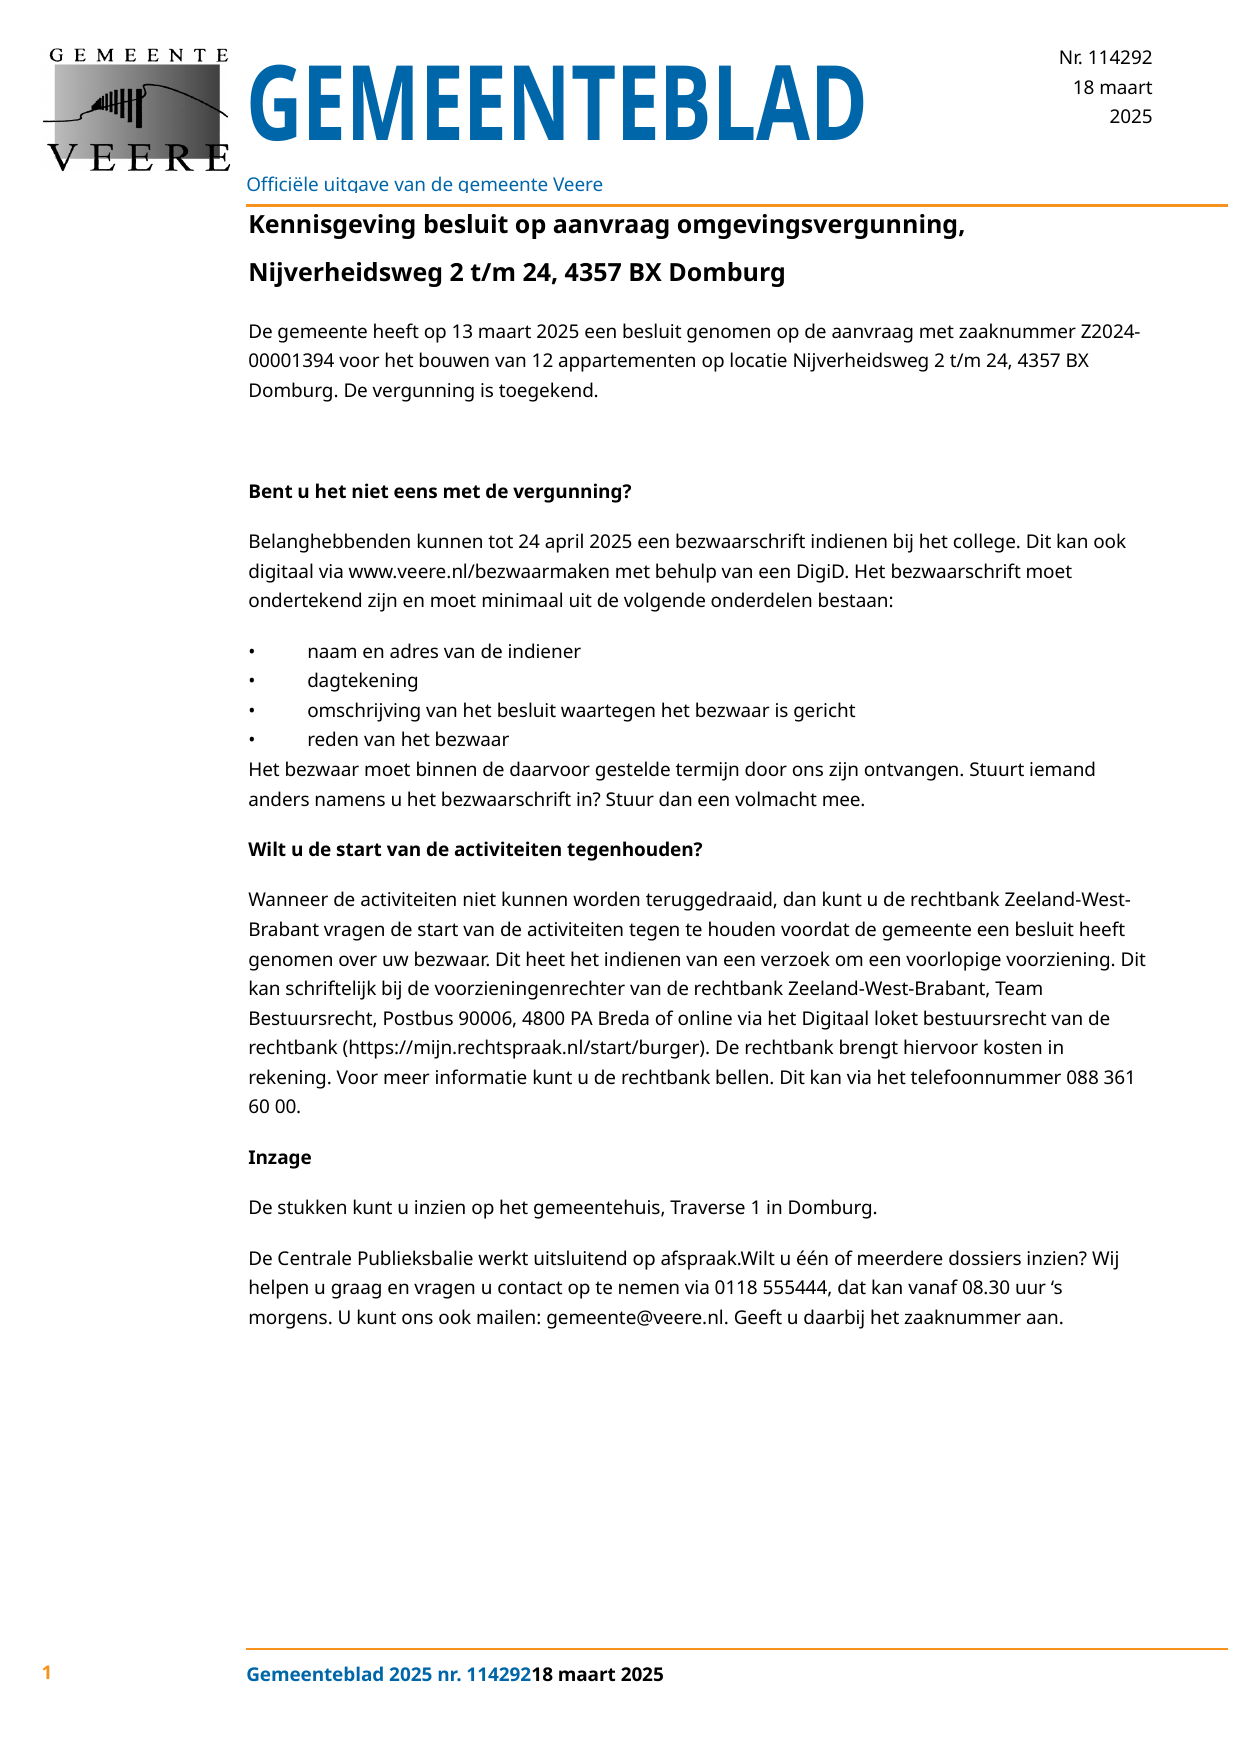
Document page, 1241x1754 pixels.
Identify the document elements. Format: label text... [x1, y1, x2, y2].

text Belanghebbenden kunnen tot 24 april 2025 een bezwaarschrift indienen bij het college. Dit kan ook digitaal via www.veere.nl/bezwaarmaken met behulp van een DigiD. Het bezwaarschrift moet ondertekend zijn en moet minimaal uit de volgende onderdelen bestaan: [248, 528, 1152, 613]
text Wilt u de start van de activiteiten tegenhouden? [248, 836, 1152, 862]
text Inzage [248, 1144, 1152, 1170]
text Wanneer de activiteiten niet kunnen worden teruggedraaid, dan kunt u de rechtbank Zeeland-West-Brabant vragen de start van de activiteiten tegen te houden voordat de gemeente een besluit heeft genomen over uw bezwaar. Dit heet het indienen van een verzoek om een voorlopige voorziening. Dit kan schriftelijk bij de voorzieningenrechter van de rechtbank Zeeland-West-Brabant, Team Bestuursrecht, Postbus 90006, 4800 PA Breda of online via het Digitaal loket bestuursrecht van de rechtbank (https://mijn.rechtspraak.nl/start/burger). De rechtbank brengt hiervoor kosten in rekening. Voor meer informatie kunt u de rechtbank bellen. Dit kan via het telefoonnummer 088 361 60 00. [248, 887, 1152, 1119]
text Bent u het niet eens met de vergunning? [248, 478, 1152, 504]
list dagtekening [248, 667, 1152, 693]
text De stukken kunt u inzien op het gemeentehuis, Traverse 1 in Domburg. [248, 1194, 1152, 1220]
text De Centrale Publieksbalie werkt uitsluitend op afspraak.Wilt u één of meerdere dossiers inzien? Wij helpen u graag en vragen u contact op te nemen via 0118 555444, dat kan vanaf 08.30 uur ‘s morgens. U kunt ons ook mailen: gemeente@veere.nl. Geeft u daarbij het zaaknummer aan. [248, 1245, 1152, 1330]
text Kennisgeving besluit op aanvraag omgevingsvergunning, Nijverheidsweg 2 t/m 24, 4357 BX Domburg [248, 207, 1152, 288]
list naam en adres van de indiener [248, 638, 1152, 664]
text De gemeente heeft op 13 maart 2025 een besluit genomen op de aanvraag met zaaknummer Z2024-00001394 voor het bouwen van 12 appartementen op locatie Nijverheidsweg 2 t/m 24, 4357 BX Domburg. De vergunning is toegekend. [248, 318, 1152, 403]
list reden van het bezwaar [248, 727, 1152, 752]
list omschrijving van het besluit waartegen het bezwaar is gericht [248, 697, 1152, 723]
text Het bezwaar moet binnen de daarvoor gestelde termijn door ons zijn ontvangen. Stuurt iemand anders namens u het bezwaarschrift in? Stuur dan een volmacht mee. [248, 756, 1152, 812]
picture [41, 47, 231, 172]
